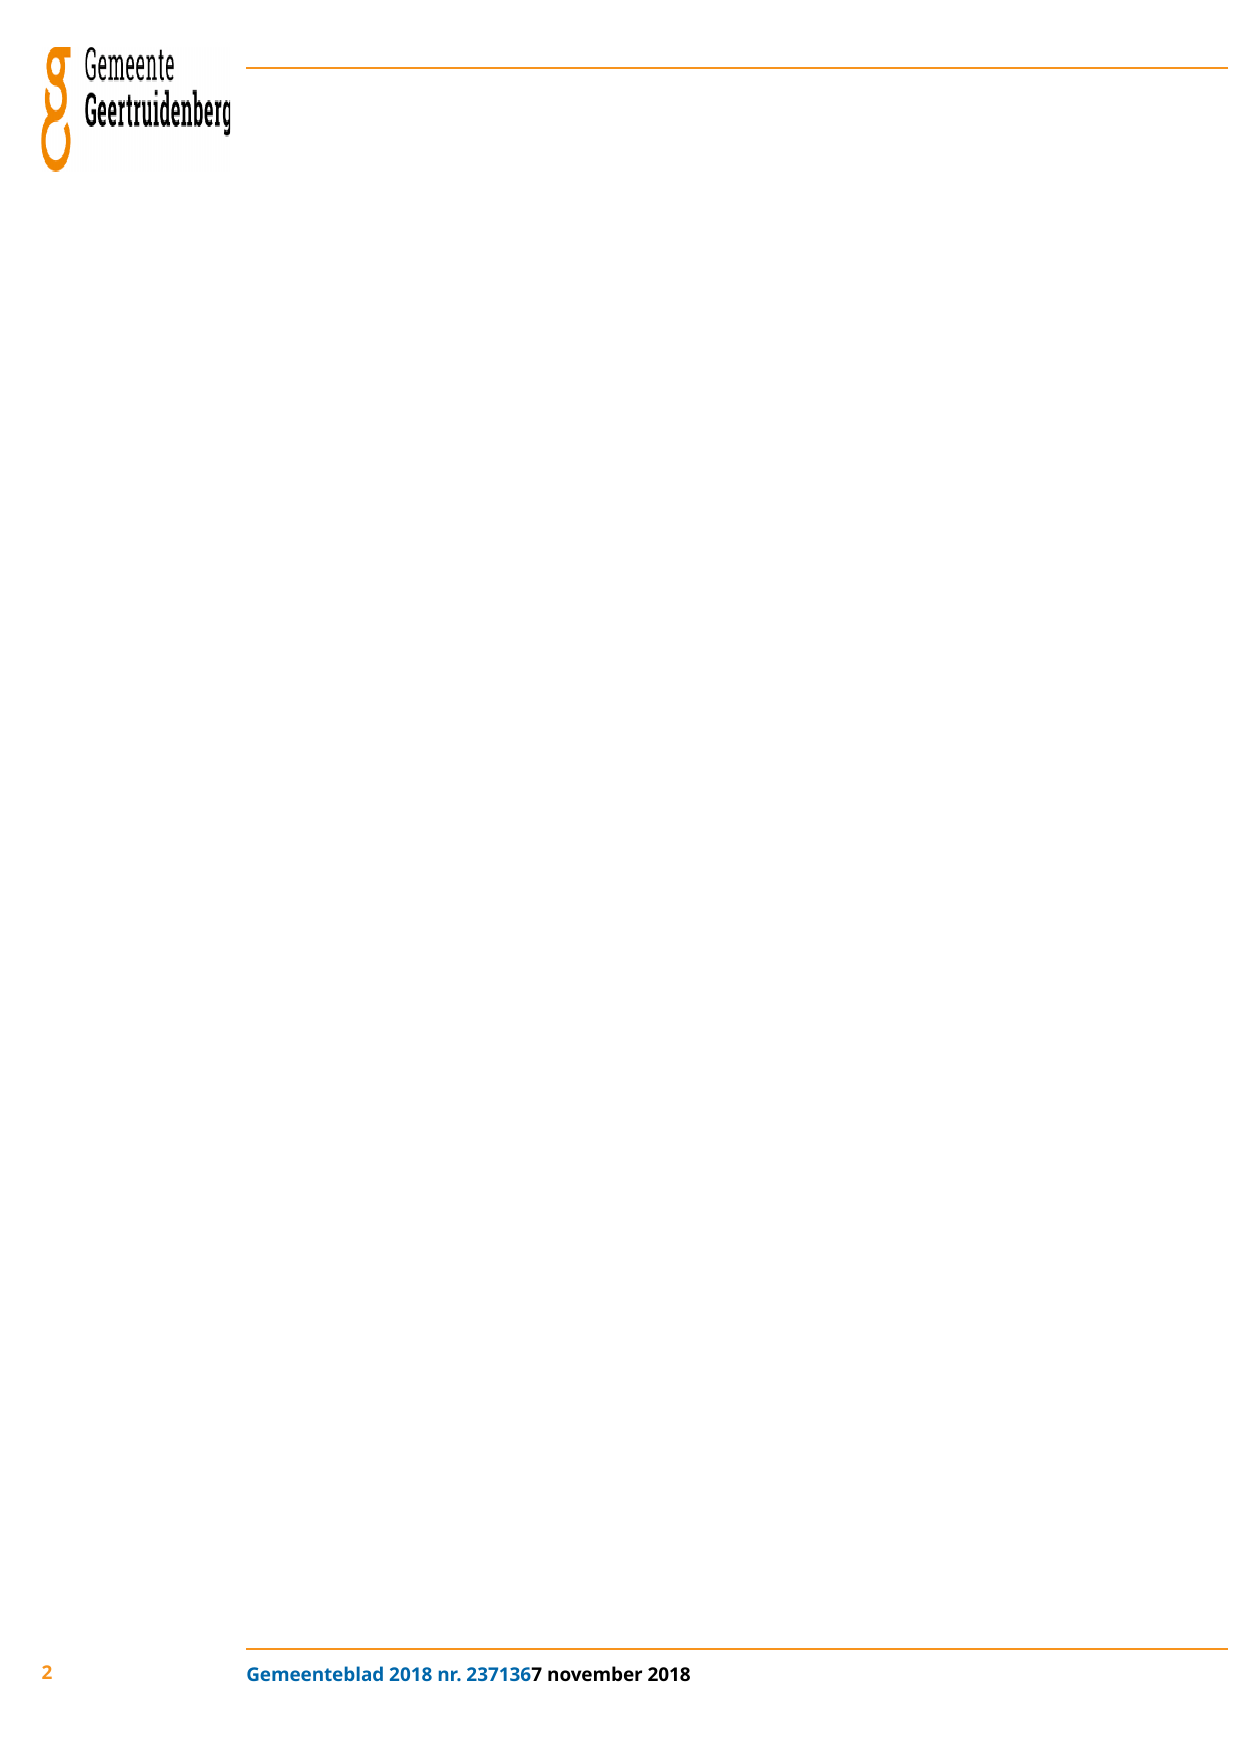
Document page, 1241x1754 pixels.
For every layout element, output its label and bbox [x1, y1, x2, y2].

picture [41, 47, 231, 172]
